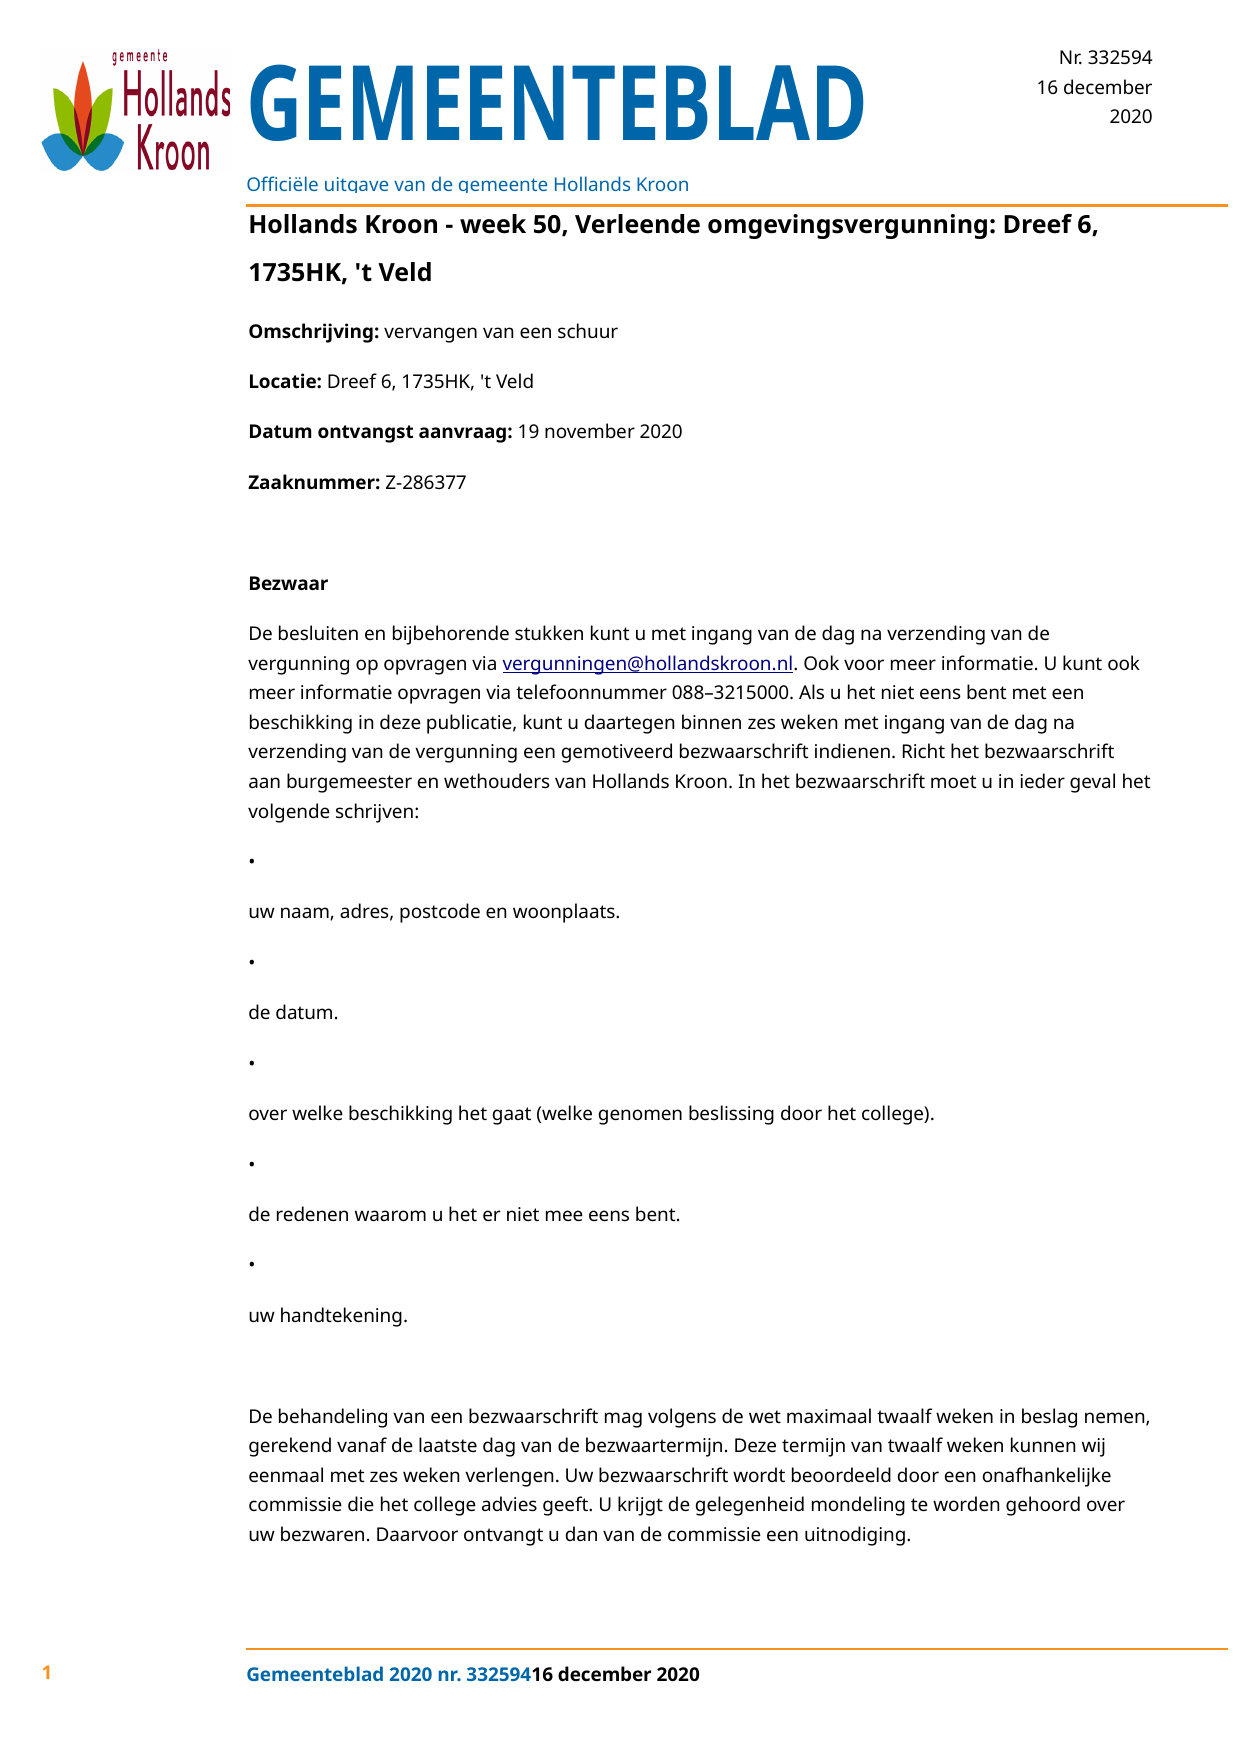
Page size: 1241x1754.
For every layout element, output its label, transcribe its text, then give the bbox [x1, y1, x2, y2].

text Zaaknummer: Z-286377 [248, 469, 1152, 495]
text • [248, 1151, 1152, 1177]
text • [248, 1050, 1152, 1076]
text Datum ontvangst aanvraag: 19 november 2020 [248, 419, 1152, 444]
text • [248, 949, 1152, 975]
text de datum. [248, 999, 1152, 1025]
text Bezwaar [248, 570, 1152, 596]
text uw naam, adres, postcode en woonplaats. [248, 899, 1152, 924]
text Omschrijving: vervangen van een schuur [248, 318, 1152, 344]
picture [41, 47, 231, 172]
text Hollands Kroon - week 50, Verleende omgevingsvergunning: Dreef 6, 1735HK, 't Veld [248, 207, 1152, 288]
text over welke beschikking het gaat (welke genomen beslissing door het college). [248, 1100, 1152, 1126]
text • [248, 1252, 1152, 1277]
text De behandeling van een bezwaarschrift mag volgens de wet maximaal twaalf weken in beslag nemen, gerekend vanaf de laatste dag van de bezwaartermijn. Deze termijn van twaalf weken kunnen wij eenmaal met zes weken verlengen. Uw bezwaarschrift wordt beoordeeld door een onafhankelijke commissie die het college advies geeft. U krijgt de gelegenheid mondeling te worden gehoord over uw bezwaren. Daarvoor ontvangt u dan van de commissie een uitnodiging. [248, 1403, 1152, 1547]
text uw handtekening. [248, 1302, 1152, 1328]
text Locatie: Dreef 6, 1735HK, 't Veld [248, 368, 1152, 394]
text • [248, 848, 1152, 874]
text De besluiten en bijbehorende stukken kunt u met ingang van de dag na verzending van de vergunning op opvragen via vergunningen@hollandskroon.nl. Ook voor meer informatie. U kunt ook meer informatie opvragen via telefoonnummer 088–3215000. Als u het niet eens bent met een beschikking in deze publicatie, kunt u daartegen binnen zes weken met ingang van de dag na verzending van de vergunning een gemotiveerd bezwaarschrift indienen. Richt het bezwaarschrift aan burgemeester en wethouders van Hollands Kroon. In het bezwaarschrift moet u in ieder geval het volgende schrijven: [248, 620, 1152, 824]
text de redenen waarom u het er niet mee eens bent. [248, 1201, 1152, 1227]
